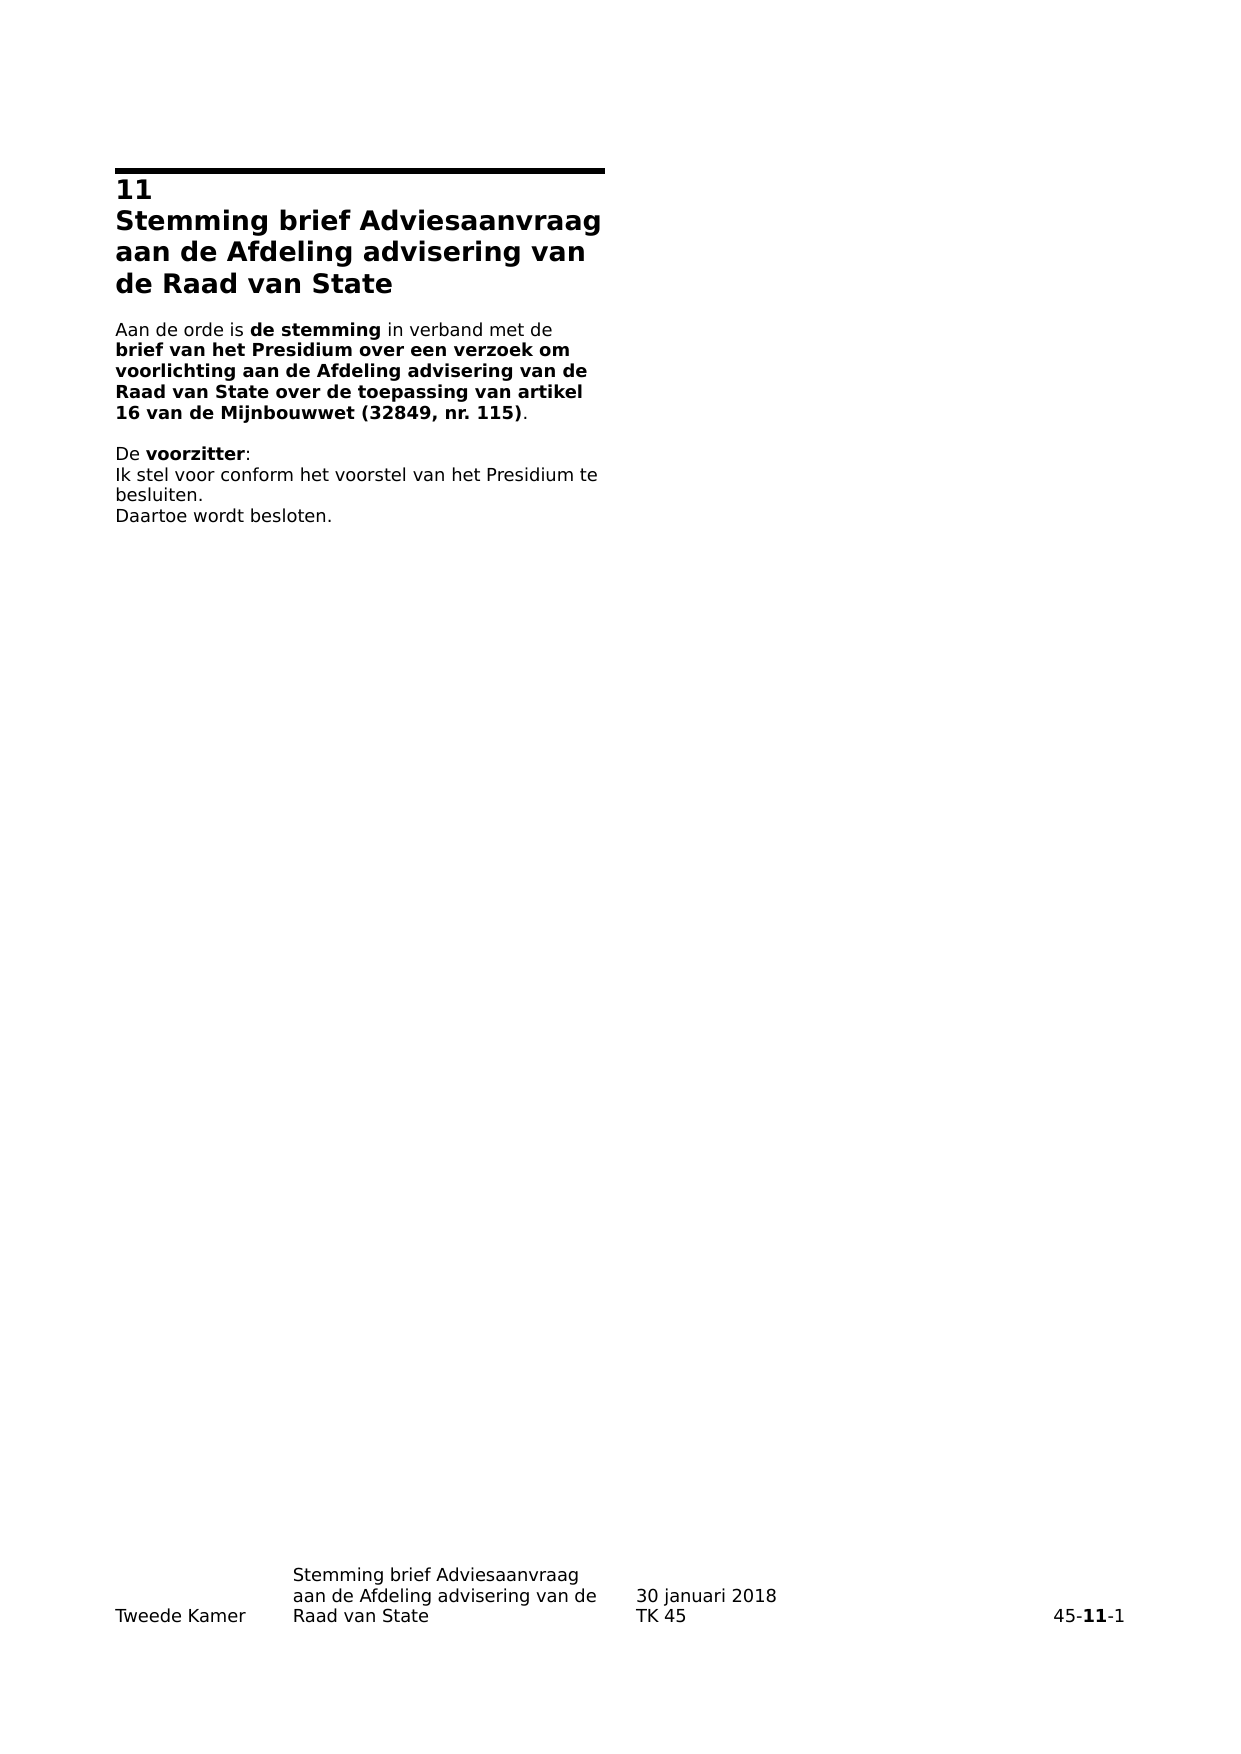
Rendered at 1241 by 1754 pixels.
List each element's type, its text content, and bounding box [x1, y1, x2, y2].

title 11 Stemming brief Adviesaanvraag aan de Afdeling advisering van de Raad van State [115, 174, 605, 299]
text Ik stel voor conform het voorstel van het Presidium te besluiten. [115, 464, 605, 506]
text De voorzitter: [115, 443, 605, 464]
text Daartoe wordt besloten. [115, 506, 605, 527]
text Aan de orde is de stemming in verband met de brief van het Presidium over een verzoek om voorlichting aan de Afdeling advisering van de Raad van State over de toepassing van artikel 16 van de Mijnbouwwet (32849, nr. 115). [115, 319, 605, 423]
